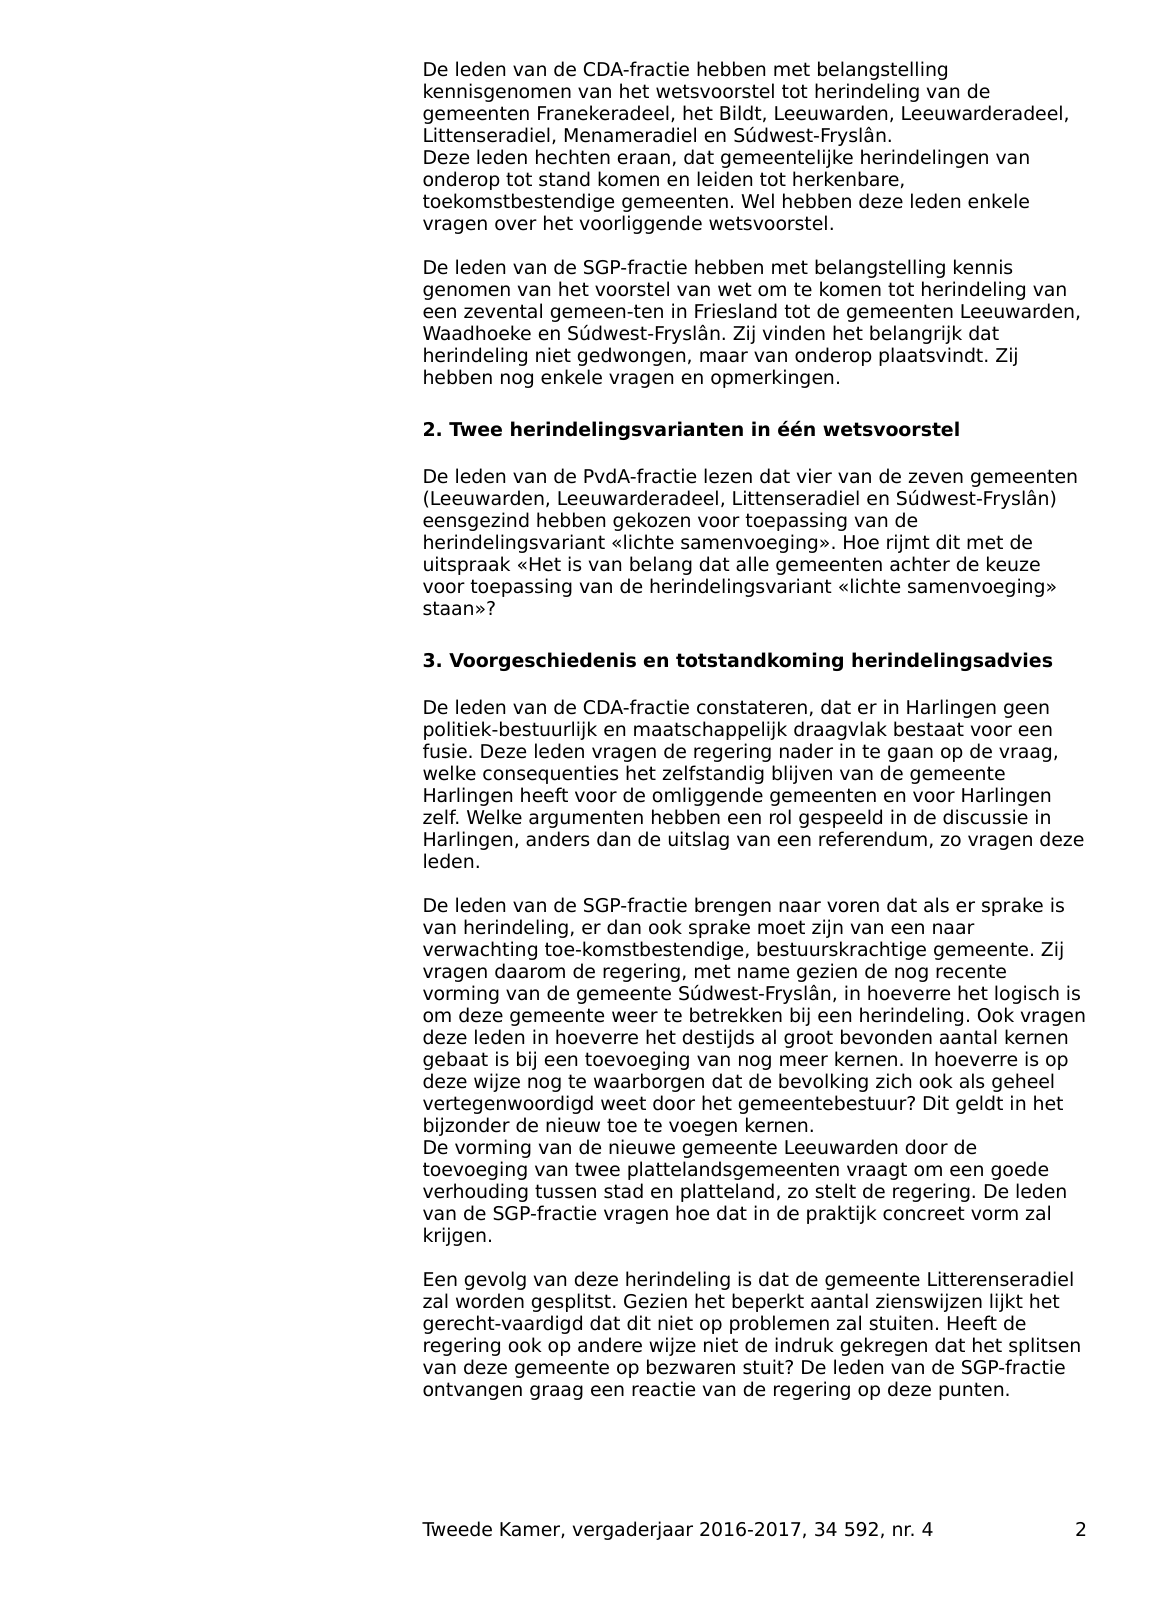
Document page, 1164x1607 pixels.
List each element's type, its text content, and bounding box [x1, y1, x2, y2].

subtitle 2. Twee herindelingsvarianten in één wetsvoorstel [422, 419, 1087, 441]
text Een gevolg van deze herindeling is dat de gemeente Litterenseradiel zal worden gesplitst. Gezien het beperkt aantal zienswijzen lijkt het gerecht-vaardigd dat dit niet op problemen zal stuiten. Heeft de regering ook op andere wijze niet de indruk gekregen dat het splitsen van deze gemeente op bezwaren stuit? De leden van de SGP-fractie ontvangen graag een reactie van de regering op deze punten. [422, 1269, 1087, 1401]
text De leden van de SGP-fractie hebben met belangstelling kennis genomen van het voorstel van wet om te komen tot herindeling van een zevental gemeen-ten in Friesland tot de gemeenten Leeuwarden, Waadhoeke en Súdwest-Fryslân. Zij vinden het belangrijk dat herindeling niet gedwongen, maar van onderop plaatsvindt. Zij hebben nog enkele vragen en opmerkingen. [422, 257, 1087, 389]
text De leden van de PvdA-fractie lezen dat vier van de zeven gemeenten (Leeuwarden, Leeuwarderadeel, Littenseradiel en Súdwest-Fryslân) eensgezind hebben gekozen voor toepassing van de herindelingsvariant «lichte samenvoeging». Hoe rijmt dit met de uitspraak «Het is van belang dat alle gemeenten achter de keuze voor toepassing van de herindelingsvariant «lichte samenvoeging» staan»? [422, 466, 1087, 620]
text De leden van de SGP-fractie brengen naar voren dat als er sprake is van herindeling, er dan ook sprake moet zijn van een naar verwachting toe-komstbestendige, bestuurskrachtige gemeente. Zij vragen daarom de regering, met name gezien de nog recente vorming van de gemeente Súdwest-Fryslân, in hoeverre het logisch is om deze gemeente weer te betrekken bij een herindeling. Ook vragen deze leden in hoeverre het destijds al groot bevonden aantal kernen gebaat is bij een toevoeging van nog meer kernen. In hoeverre is op deze wijze nog te waarborgen dat de bevolking zich ook als geheel vertegenwoordigd weet door het gemeentebestuur? Dit geldt in het bijzonder de nieuw toe te voegen kernen. [422, 895, 1087, 1137]
subtitle 3. Voorgeschiedenis en totstandkoming herindelingsadvies [422, 650, 1087, 672]
text De leden van de CDA-fractie constateren, dat er in Harlingen geen politiek-bestuurlijk en maatschappelijk draagvlak bestaat voor een fusie. Deze leden vragen de regering nader in te gaan op de vraag, welke consequenties het zelfstandig blijven van de gemeente Harlingen heeft voor de omliggende gemeenten en voor Harlingen zelf. Welke argumenten hebben een rol gespeeld in de discussie in Harlingen, anders dan de uitslag van een referendum, zo vragen deze leden. [422, 697, 1087, 873]
text Deze leden hechten eraan, dat gemeentelijke herindelingen van onderop tot stand komen en leiden tot herkenbare, toekomstbestendige gemeenten. Wel hebben deze leden enkele vragen over het voorliggende wetsvoorstel. [422, 147, 1087, 235]
text De vorming van de nieuwe gemeente Leeuwarden door de toevoeging van twee plattelandsgemeenten vraagt om een goede verhouding tussen stad en platteland, zo stelt de regering. De leden van de SGP-fractie vragen hoe dat in de praktijk concreet vorm zal krijgen. [422, 1137, 1087, 1246]
text De leden van de CDA-fractie hebben met belangstelling kennisgenomen van het wetsvoorstel tot herindeling van de gemeenten Franekeradeel, het Bildt, Leeuwarden, Leeuwarderadeel, Littenseradiel, Menameradiel en Súdwest-Fryslân. [422, 59, 1087, 147]
